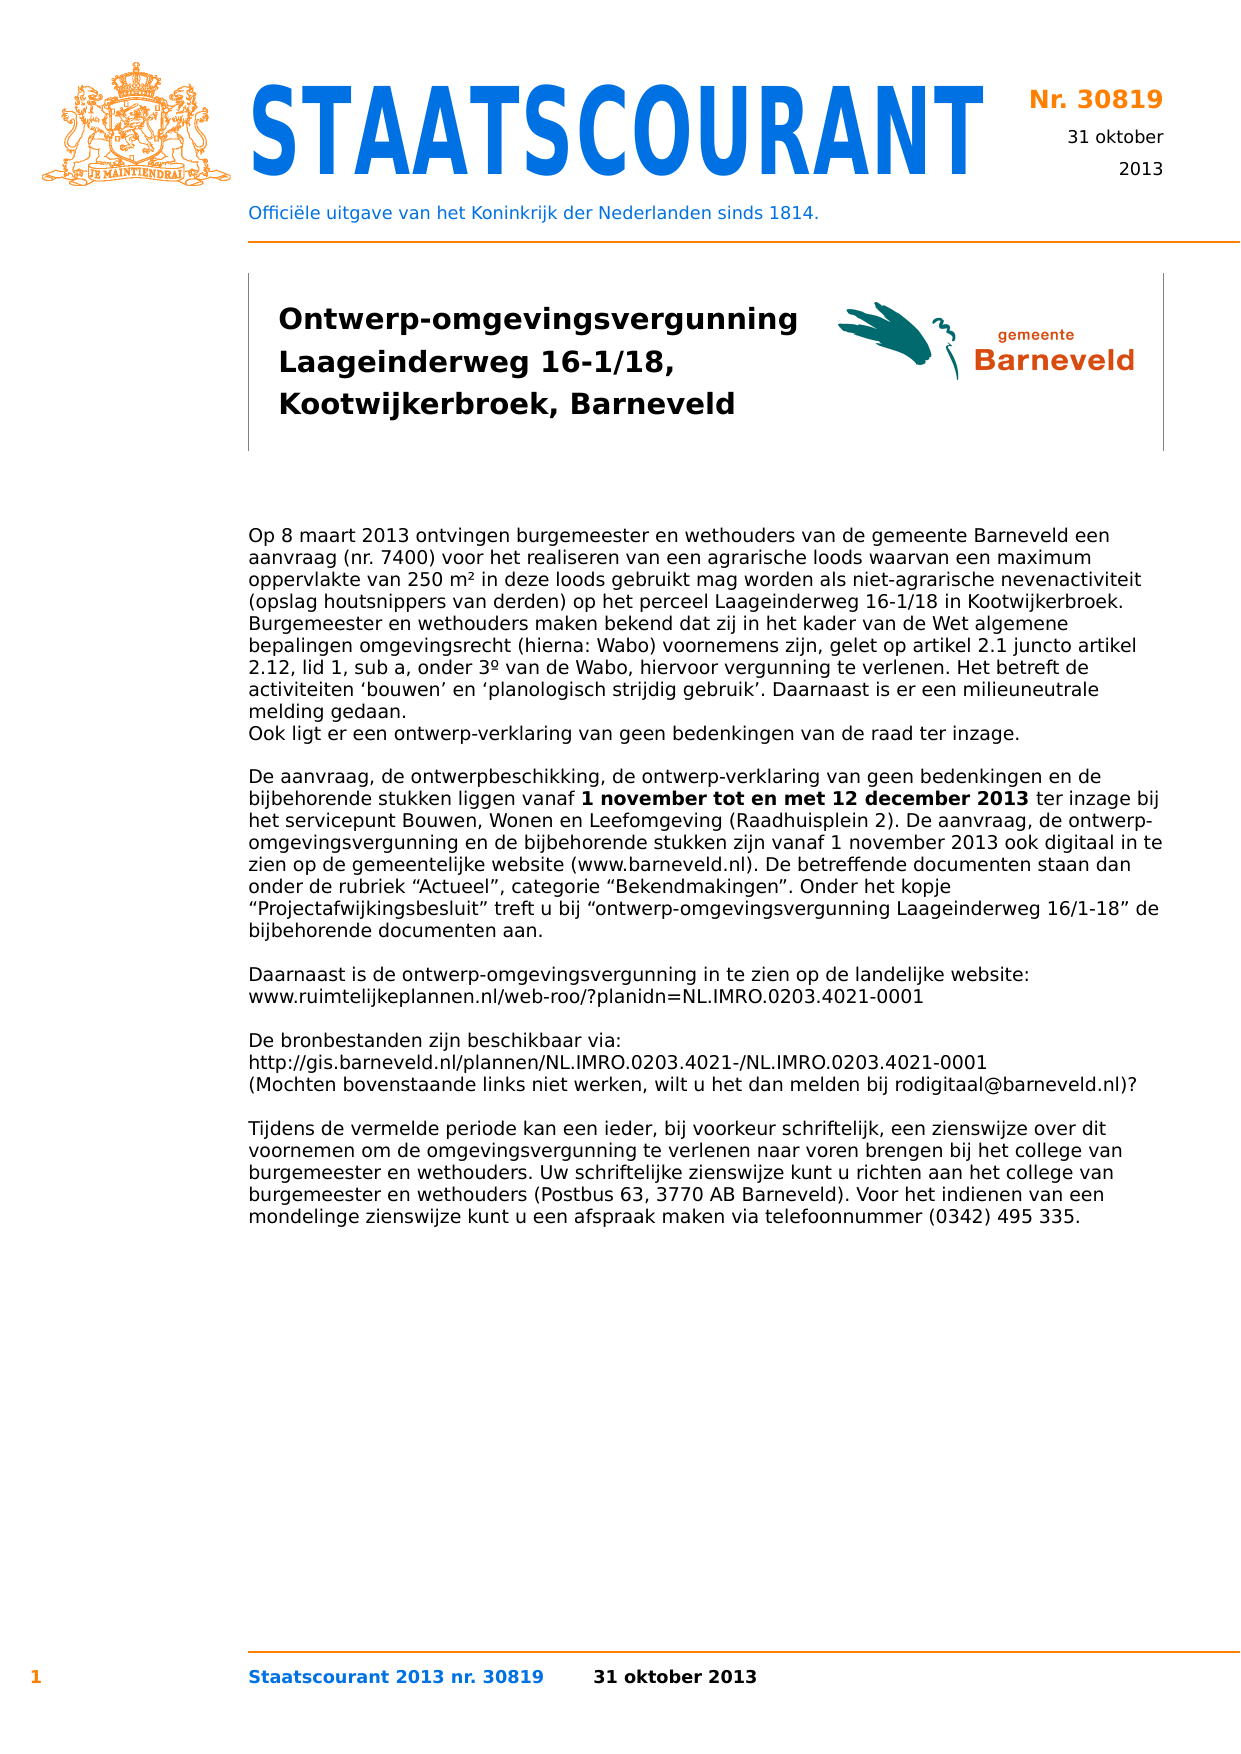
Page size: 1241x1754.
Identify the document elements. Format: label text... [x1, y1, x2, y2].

text De bronbestanden zijn beschikbaar via: [248, 1030, 1163, 1052]
text Ook ligt er een ontwerp-verklaring van geen bedenkingen van de raad ter inzage. [248, 722, 1163, 744]
text www.ruimtelijkeplannen.nl/web-roo/?planidn=NL.IMRO.0203.4021-0001 [248, 986, 1163, 1008]
text De aanvraag, de ontwerpbeschikking, de ontwerp-verklaring van geen bedenkingen en de bijbehorende stukken liggen vanaf 1 november tot en met 12 december 2013 ter inzage bij het servicepunt Bouwen, Wonen en Leefomgeving (Raadhuisplein 2). De aanvraag, de ontwerp-omgevingsvergunning en de bijbehorende stukken zijn vanaf 1 november 2013 ook digitaal in te zien op de gemeentelijke website (www.barneveld.nl). De betreffende documenten staan dan onder de rubriek “Actueel”, categorie “Bekendmakingen”. Onder het kopje “Projectafwijkingsbesluit” treft u bij “ontwerp-omgevingsvergunning Laageinderweg 16/1-18” de bijbehorende documenten aan. [248, 766, 1163, 942]
text http://gis.barneveld.nl/plannen/NL.IMRO.0203.4021-/NL.IMRO.0203.4021-0001 [248, 1052, 1163, 1074]
text Op 8 maart 2013 ontvingen burgemeester en wethouders van de gemeente Barneveld een aanvraag (nr. 7400) voor het realiseren van een agrarische loods waarvan een maximum oppervlakte van 250 m² in deze loods gebruikt mag worden als niet-agrarische nevenactiviteit (opslag houtsnippers van derden) op het perceel Laageinderweg 16-1/18 in Kootwijkerbroek. Burgemeester en wethouders maken bekend dat zij in het kader van de Wet algemene bepalingen omgevingsrecht (hierna: Wabo) voornemens zijn, gelet op artikel 2.1 juncto artikel 2.12, lid 1, sub a, onder 3º van de Wabo, hiervoor vergunning te verlenen. Het betreft de activiteiten ‘bouwen’ en ‘planologisch strijdig gebruik’. Daarnaast is er een milieuneutrale melding gedaan. [248, 525, 1163, 722]
table_cell 31 oktober [998, 121, 1240, 153]
subtitle Ontwerp-omgevingsvergunning Laageinderweg 16-1/18, Kootwijkerbroek, Barneveld [249, 273, 1163, 451]
table_header [25, 62, 248, 241]
table_cell 2013 [998, 153, 1240, 203]
table_header Nr. 30819 [998, 62, 1240, 121]
table_header STAATSCOURANT [248, 62, 998, 203]
text Daarnaast is de ontwerp-omgevingsvergunning in te zien op de landelijke website: [248, 964, 1163, 986]
picture [838, 302, 1134, 380]
text Tijdens de vermelde periode kan een ieder, bij voorkeur schriftelijk, een zienswijze over dit voornemen om de omgevingsvergunning te verlenen naar voren brengen bij het college van burgemeester en wethouders. Uw schriftelijke zienswijze kunt u richten aan het college van burgemeester en wethouders (Postbus 63, 3770 AB Barneveld). Voor het indienen van een mondelinge zienswijze kunt u een afspraak maken via telefoonnummer (0342) 495 335. [248, 1118, 1163, 1228]
table_cell Officiële uitgave van het Koninkrijk der Nederlanden sinds 1814. [248, 203, 1240, 241]
text (Mochten bovenstaande links niet werken, wilt u het dan melden bij rodigitaal@barneveld.nl)? [248, 1074, 1163, 1096]
picture [41, 62, 231, 186]
